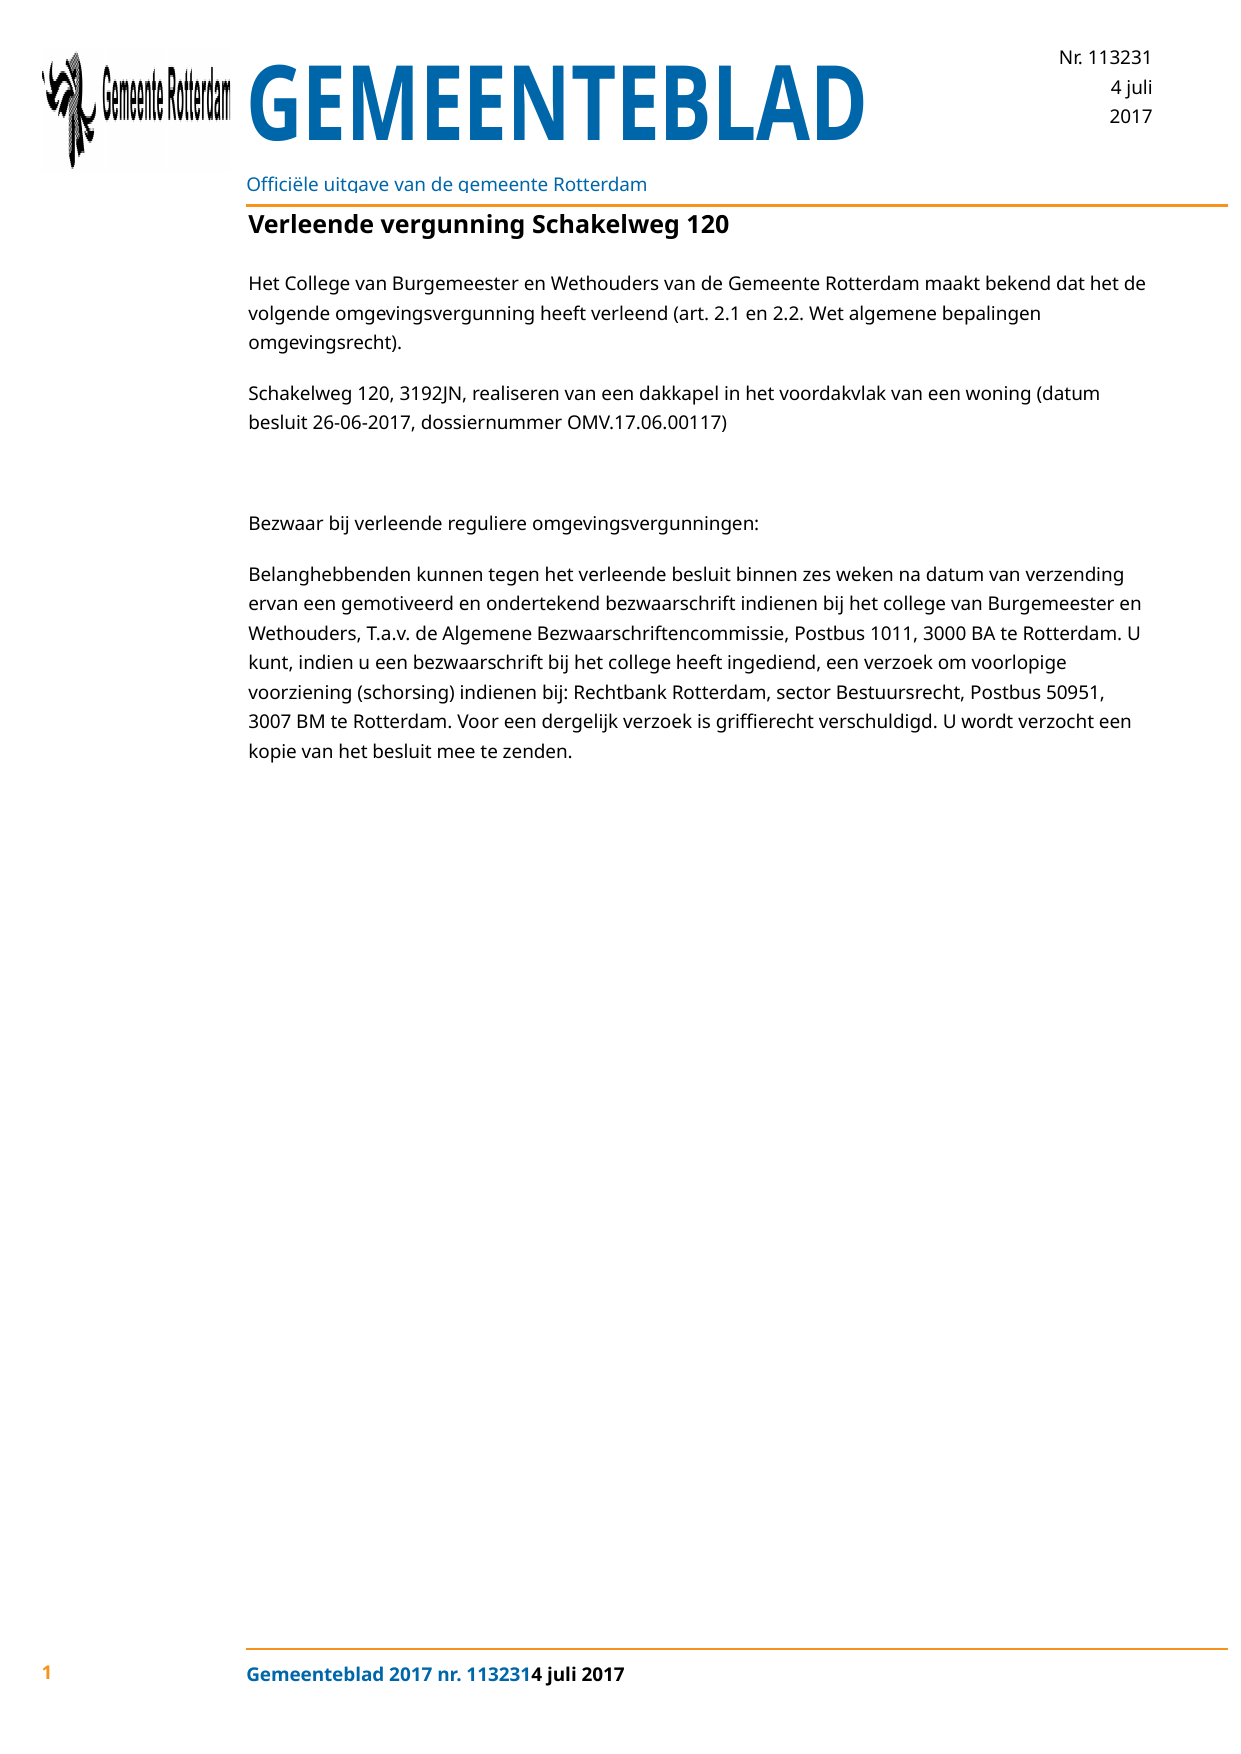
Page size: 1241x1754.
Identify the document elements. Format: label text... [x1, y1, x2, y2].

text Verleende vergunning Schakelweg 120 [248, 207, 1152, 241]
text Het College van Burgemeester en Wethouders van de Gemeente Rotterdam maakt bekend dat het de volgende omgevingsvergunning heeft verleend (art. 2.1 en 2.2. Wet algemene bepalingen omgevingsrecht). [248, 270, 1152, 355]
text Schakelweg 120, 3192JN, realiseren van een dakkapel in het voordakvlak van een woning (datum besluit 26-06-2017, dossiernummer OMV.17.06.00117) [248, 380, 1152, 435]
text Bezwaar bij verleende reguliere omgevingsvergunningen: [248, 510, 1152, 536]
text Belanghebbenden kunnen tegen het verleende besluit binnen zes weken na datum van verzending ervan een gemotiveerd en ondertekend bezwaarschrift indienen bij het college van Burgemeester en Wethouders, T.a.v. de Algemene Bezwaarschriftencommissie, Postbus 1011, 3000 BA te Rotterdam. U kunt, indien u een bezwaarschrift bij het college heeft ingediend, een verzoek om voorlopige voorziening (schorsing) indienen bij: Rechtbank Rotterdam, sector Bestuursrecht, Postbus 50951, 3007 BM te Rotterdam. Voor een dergelijk verzoek is griffierecht verschuldigd. U wordt verzocht een kopie van het besluit mee te zenden. [248, 561, 1152, 764]
picture [41, 47, 231, 172]
